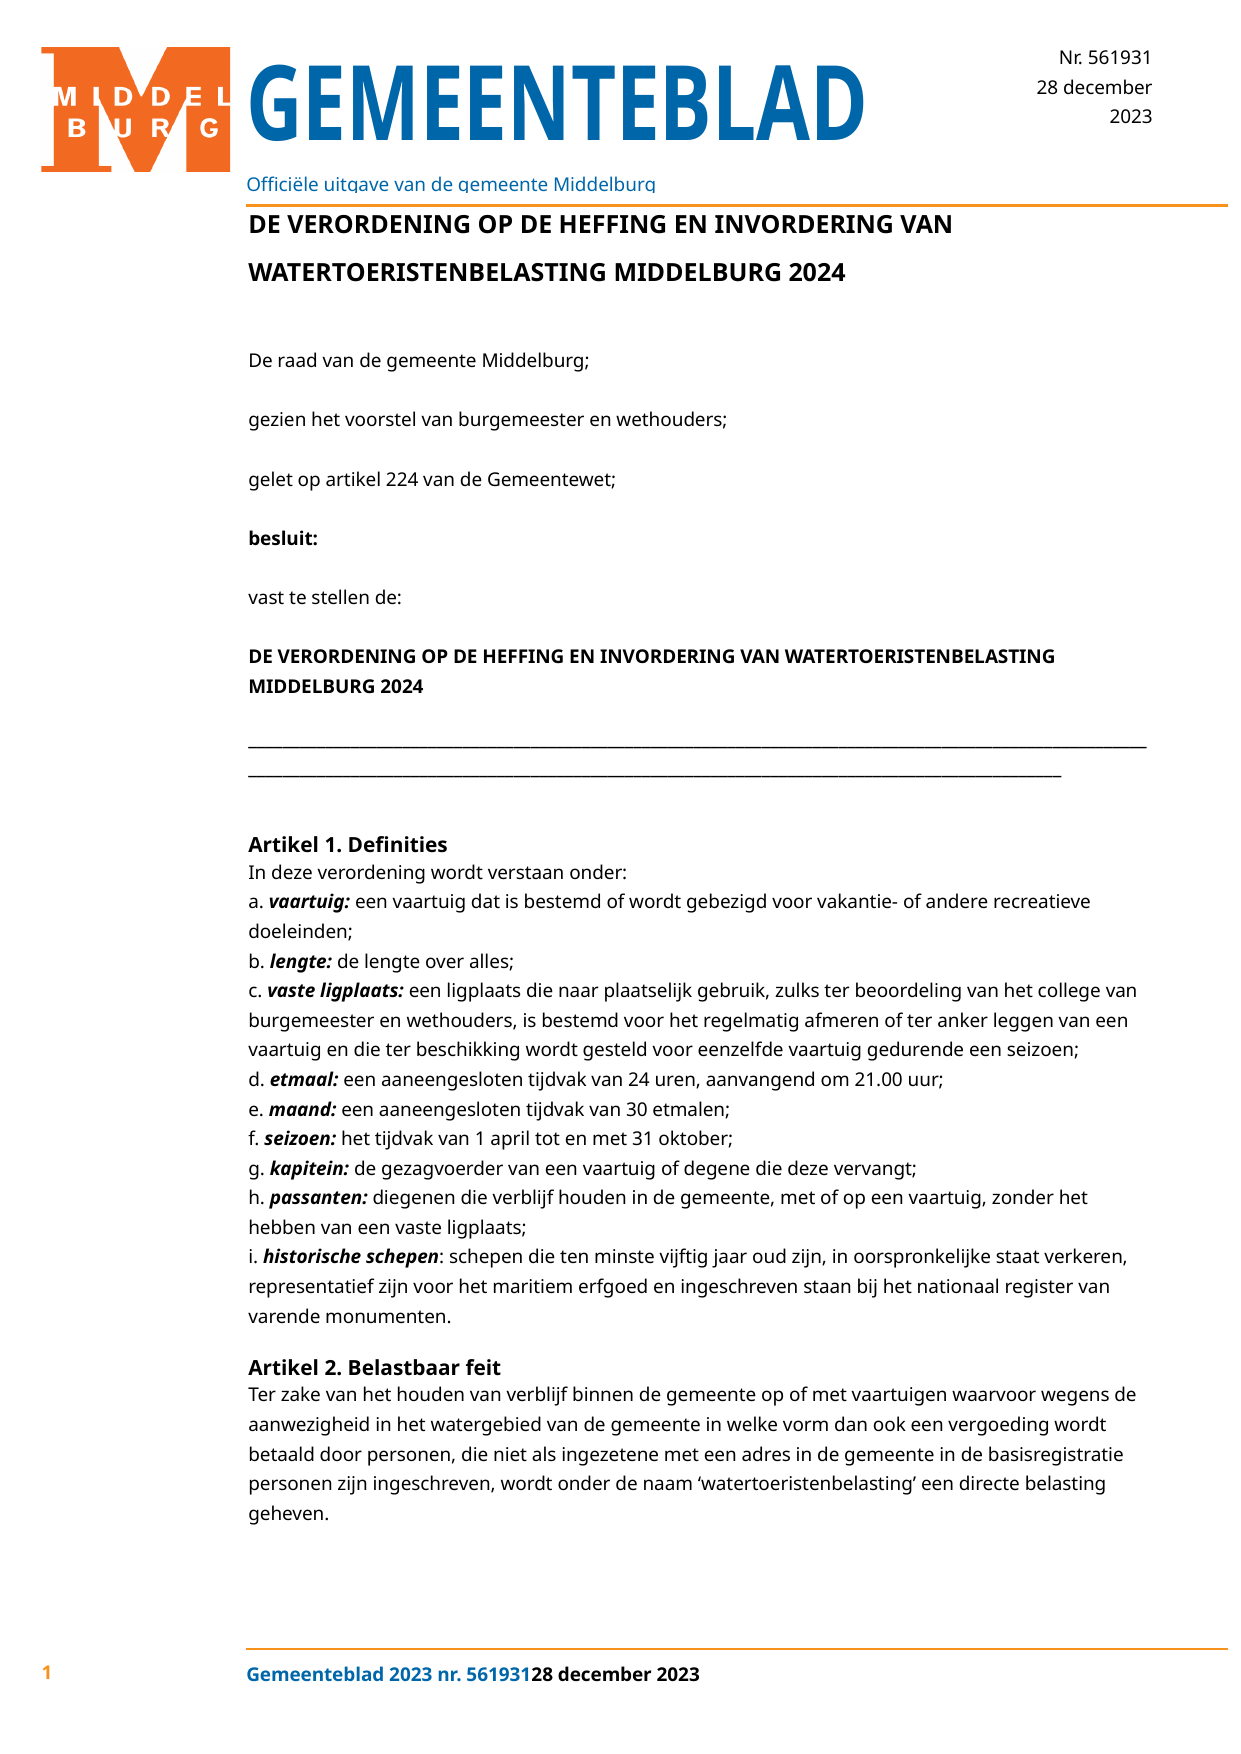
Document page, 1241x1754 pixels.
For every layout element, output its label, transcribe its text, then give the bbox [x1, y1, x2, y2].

text i. historische schepen: schepen die ten minste vijftig jaar oud zijn, in oorspronkelijke staat verkeren, representatief zijn voor het maritiem erfgoed en ingeschreven staan bij het nationaal register van varende monumenten. [248, 1244, 1152, 1328]
text Artikel 1. Definities [248, 831, 1152, 859]
text e. maand: een aaneengesloten tijdvak van 30 etmalen; [248, 1096, 1152, 1121]
text De raad van de gemeente Middelburg; [248, 347, 1152, 373]
text a. vaartuig: een vaartuig dat is bestemd of wordt gebezigd voor vakantie- of andere recreatieve doeleinden; [248, 889, 1152, 944]
text Ter zake van het houden van verblijf binnen de gemeente op of met vaartuigen waarvoor wegens de aanwezigheid in het watergebied van de gemeente in welke vorm dan ook een vergoeding wordt betaald door personen, die niet als ingezetene met een adres in de gemeente in de basisregistratie personen zijn ingeschreven, wordt onder de naam ‘watertoeristenbelasting’ een directe belasting geheven. [248, 1382, 1152, 1526]
text b. lengte: de lengte over alles; [248, 948, 1152, 973]
text gelet op artikel 224 van de Gemeentewet; [248, 466, 1152, 492]
text c. vaste ligplaats: een ligplaats die naar plaatselijk gebruik, zulks ter beoordeling van het college van burgemeester en wethouders, is bestemd voor het regelmatig afmeren of ter anker leggen van een vaartuig en die ter beschikking wordt gesteld voor eenzelfde vaartuig gedurende een seizoen; [248, 977, 1152, 1062]
text d. etmaal: een aaneengesloten tijdvak van 24 uren, aanvangend om 21.00 uur; [248, 1066, 1152, 1092]
text DE VERORDENING OP DE HEFFING EN INVORDERING VAN WATERTOERISTENBELASTING MIDDELBURG 2024 [248, 643, 1152, 699]
picture [41, 47, 231, 172]
text g. kapitein: de gezagvoerder van een vaartuig of degene die deze vervangt; [248, 1155, 1152, 1181]
text besluit: [248, 525, 1152, 551]
text ________________________________________________________________________________________________________________________________________________________________________________________________________ [248, 723, 1152, 780]
text vast te stellen de: [248, 584, 1152, 610]
text f. seizoen: het tijdvak van 1 april tot en met 31 oktober; [248, 1125, 1152, 1151]
text h. passanten: diegenen die verblijf houden in de gemeente, met of op een vaartuig, zonder het hebben van een vaste ligplaats; [248, 1184, 1152, 1240]
text gezien het voorstel van burgemeester en wethouders; [248, 407, 1152, 432]
text In deze verordening wordt verstaan onder: [248, 859, 1152, 885]
text DE VERORDENING OP DE HEFFING EN INVORDERING VAN WATERTOERISTENBELASTING MIDDELBURG 2024 [248, 207, 1152, 288]
text Artikel 2. Belastbaar feit [248, 1353, 1152, 1382]
